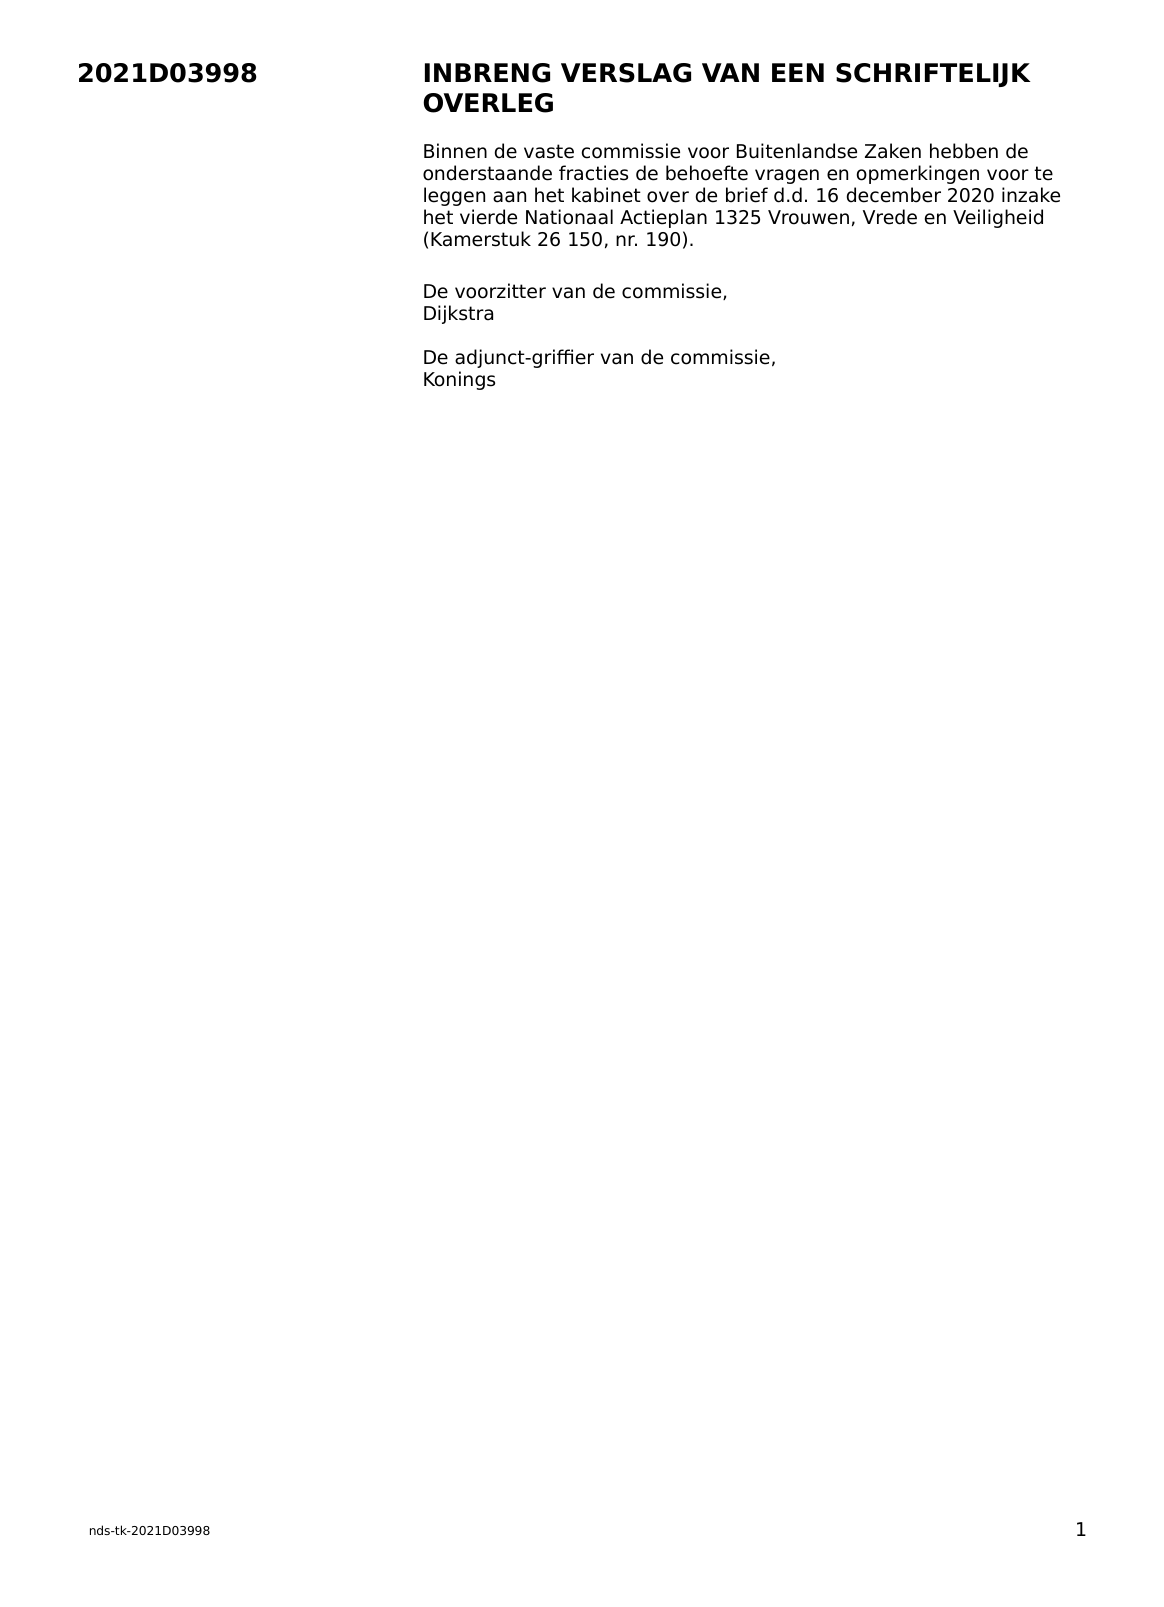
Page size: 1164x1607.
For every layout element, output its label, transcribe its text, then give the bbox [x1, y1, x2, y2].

text 2021D03998 INBRENG VERSLAG VAN EEN SCHRIFTELIJK OVERLEG [77, 59, 1087, 118]
text De adjunct-griffier van de commissie, Konings [422, 347, 1087, 391]
text Binnen de vaste commissie voor Buitenlandse Zaken hebben de onderstaande fracties de behoefte vragen en opmerkingen voor te leggen aan het kabinet over de brief d.d. 16 december 2020 inzake het vierde Nationaal Actieplan 1325 Vrouwen, Vrede en Veiligheid (Kamerstuk 26 150, nr. 190). [422, 141, 1087, 251]
text De voorzitter van de commissie, Dijkstra [422, 281, 1087, 324]
text nds-tk-2021D03998 [88, 1524, 323, 1538]
